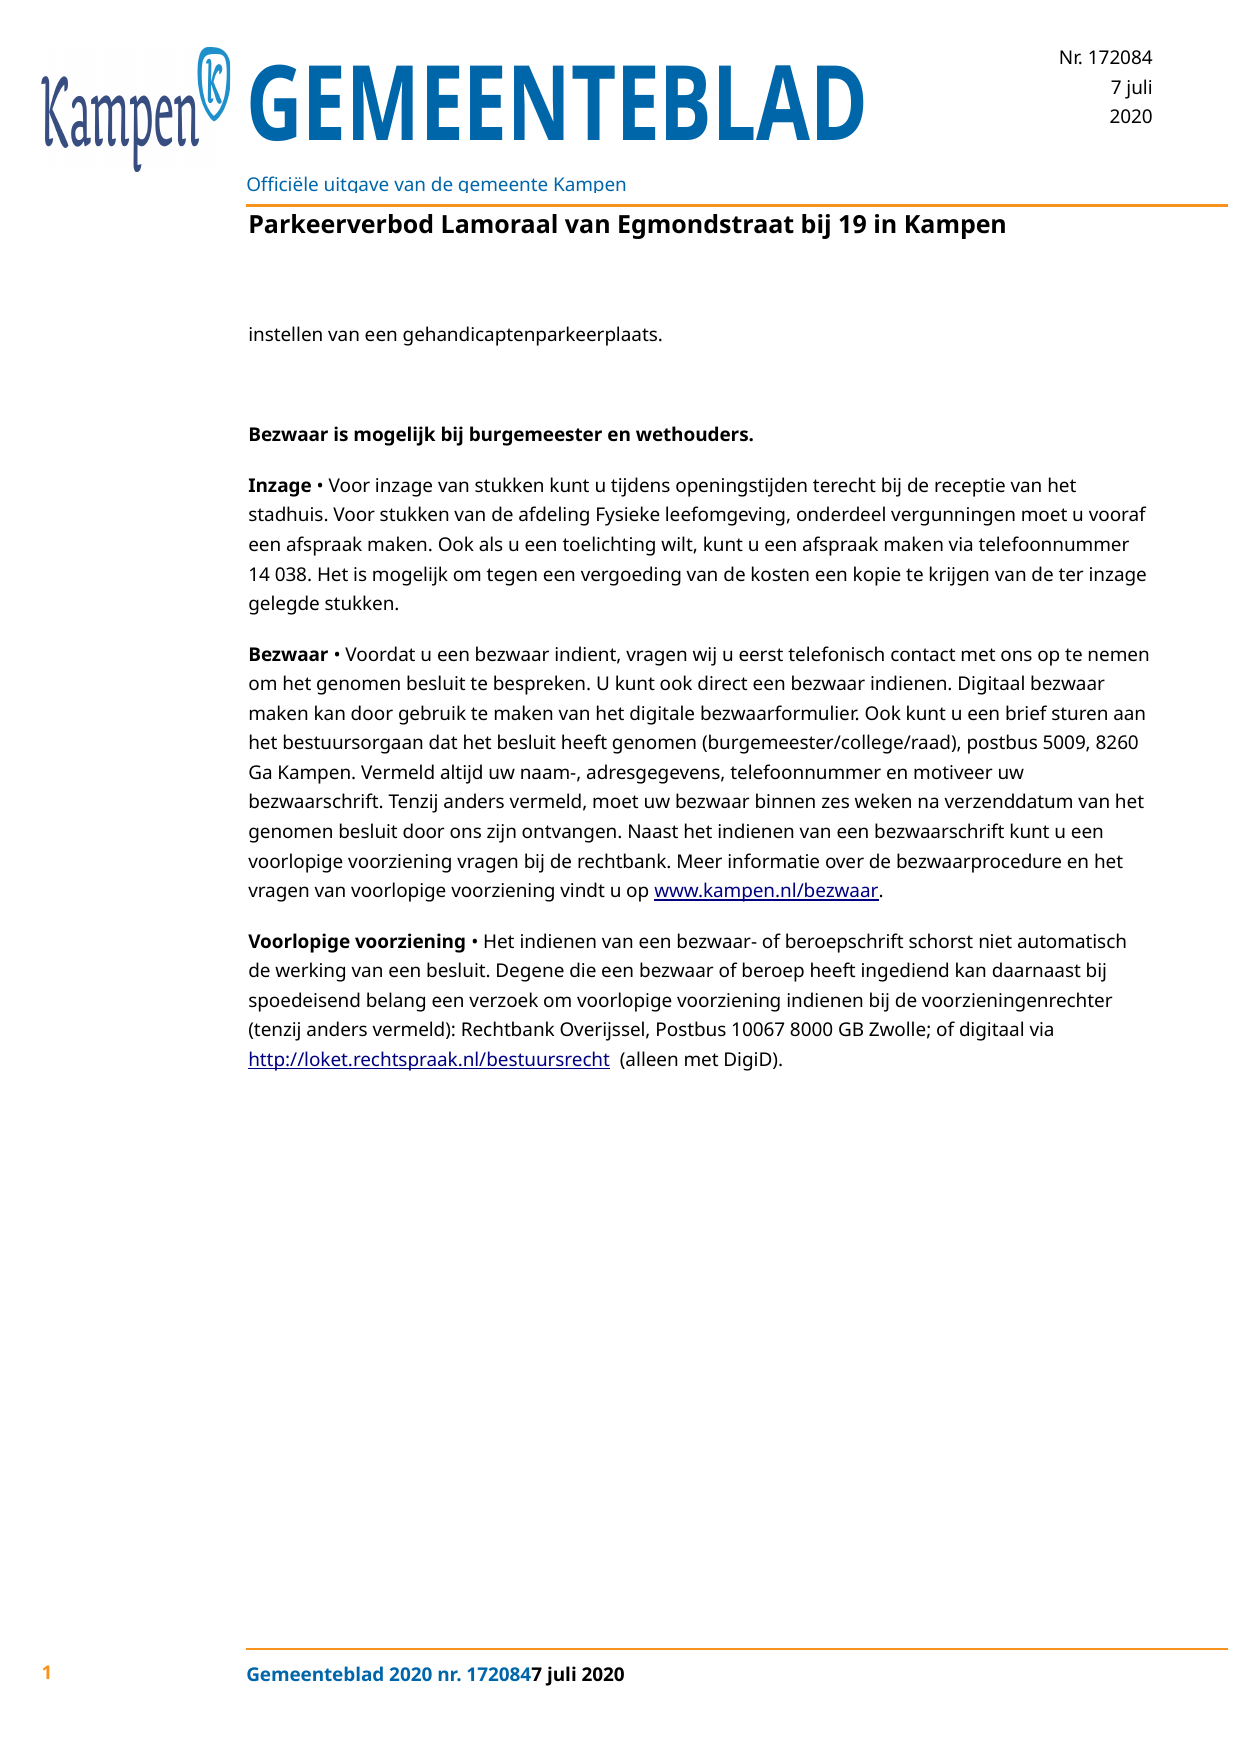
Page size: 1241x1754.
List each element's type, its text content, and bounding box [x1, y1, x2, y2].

text instellen van een gehandicaptenparkeerplaats. [248, 321, 1152, 346]
text Parkeerverbod Lamoraal van Egmondstraat bij 19 in Kampen [248, 207, 1152, 241]
text Voorlopige voorziening • Het indienen van een bezwaar- of beroepschrift schorst niet automatisch de werking van een besluit. Degene die een bezwaar of beroep heeft ingediend kan daarnaast bij spoedeisend belang een verzoek om voorlopige voorziening indienen bij de voorzieningenrechter (tenzij anders vermeld): Rechtbank Overijssel, Postbus 10067 8000 GB Zwolle; of digitaal via http://loket.rechtspraak.nl/bestuursrecht (alleen met DigiD). [248, 928, 1152, 1072]
text Inzage • Voor inzage van stukken kunt u tijdens openingstijden terecht bij de receptie van het stadhuis. Voor stukken van de afdeling Fysieke leefomgeving, onderdeel vergunningen moet u vooraf een afspraak maken. Ook als u een toelichting wilt, kunt u een afspraak maken via telefoonnummer 14 038. Het is mogelijk om tegen een vergoeding van de kosten een kopie te krijgen van de ter inzage gelegde stukken. [248, 472, 1152, 616]
text Bezwaar is mogelijk bij burgemeester en wethouders. [248, 422, 1152, 447]
text Bezwaar • Voordat u een bezwaar indient, vragen wij u eerst telefonisch contact met ons op te nemen om het genomen besluit te bespreken. U kunt ook direct een bezwaar indienen. Digitaal bezwaar maken kan door gebruik te maken van het digitale bezwaarformulier. Ook kunt u een brief sturen aan het bestuursorgaan dat het besluit heeft genomen (burgemeester/college/raad), postbus 5009, 8260 Ga Kampen. Vermeld altijd uw naam-, adresgegevens, telefoonnummer en motiveer uw bezwaarschrift. Tenzij anders vermeld, moet uw bezwaar binnen zes weken na verzenddatum van het genomen besluit door ons zijn ontvangen. Naast het indienen van een bezwaarschrift kunt u een voorlopige voorziening vragen bij de rechtbank. Meer informatie over de bezwaarprocedure en het vragen van voorlopige voorziening vindt u op www.kampen.nl/bezwaar. [248, 641, 1152, 903]
picture [41, 47, 231, 172]
